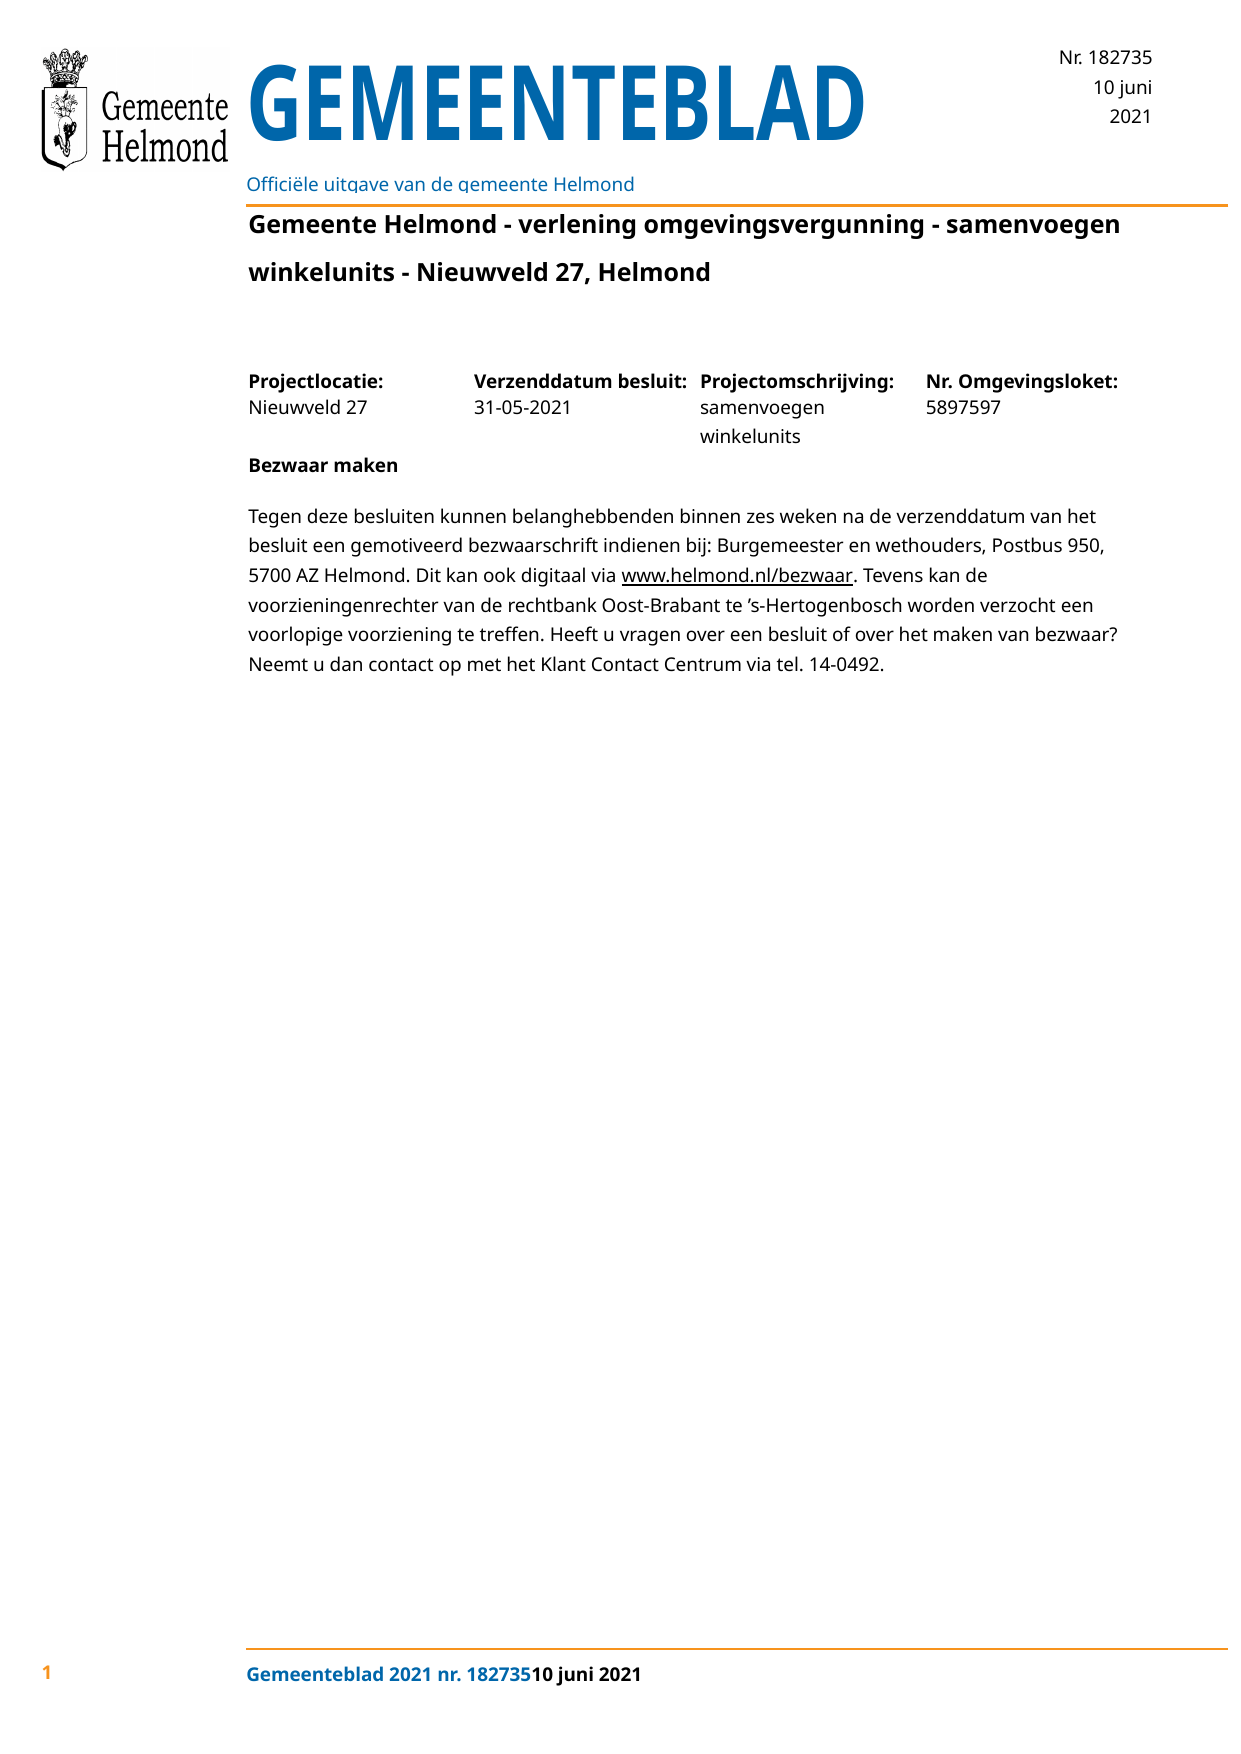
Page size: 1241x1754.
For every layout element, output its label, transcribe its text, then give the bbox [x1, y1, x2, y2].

table_header Nr. Omgevingsloket: [926, 369, 1152, 394]
table_cell 5897597 [926, 394, 1152, 449]
table_header Projectlocatie: [248, 369, 474, 394]
table_header Verzenddatum besluit: [474, 369, 700, 394]
table_cell samenvoegen winkelunits [700, 394, 926, 449]
table_header Projectomschrijving: [700, 369, 926, 394]
text Tegen deze besluiten kunnen belanghebbenden binnen zes weken na de verzenddatum van het besluit een gemotiveerd bezwaarschrift indienen bij: Burgemeester en wethouders, Postbus 950, 5700 AZ Helmond. Dit kan ook digitaal via www.helmond.nl/bezwaar. Tevens kan de voorzieningenrechter van de rechtbank Oost-Brabant te ’s-Hertogenbosch worden verzocht een voorlopige voorziening te treffen. Heeft u vragen over een besluit of over het maken van bezwaar? Neemt u dan contact op met het Klant Contact Centrum via tel. 14-0492. [248, 503, 1152, 677]
table_cell 31-05-2021 [474, 394, 700, 449]
text Bezwaar maken [248, 453, 1152, 478]
table_cell Nieuwveld 27 [248, 394, 474, 449]
text Gemeente Helmond - verlening omgevingsvergunning - samenvoegen winkelunits - Nieuwveld 27, Helmond [248, 207, 1152, 288]
picture [41, 47, 231, 172]
